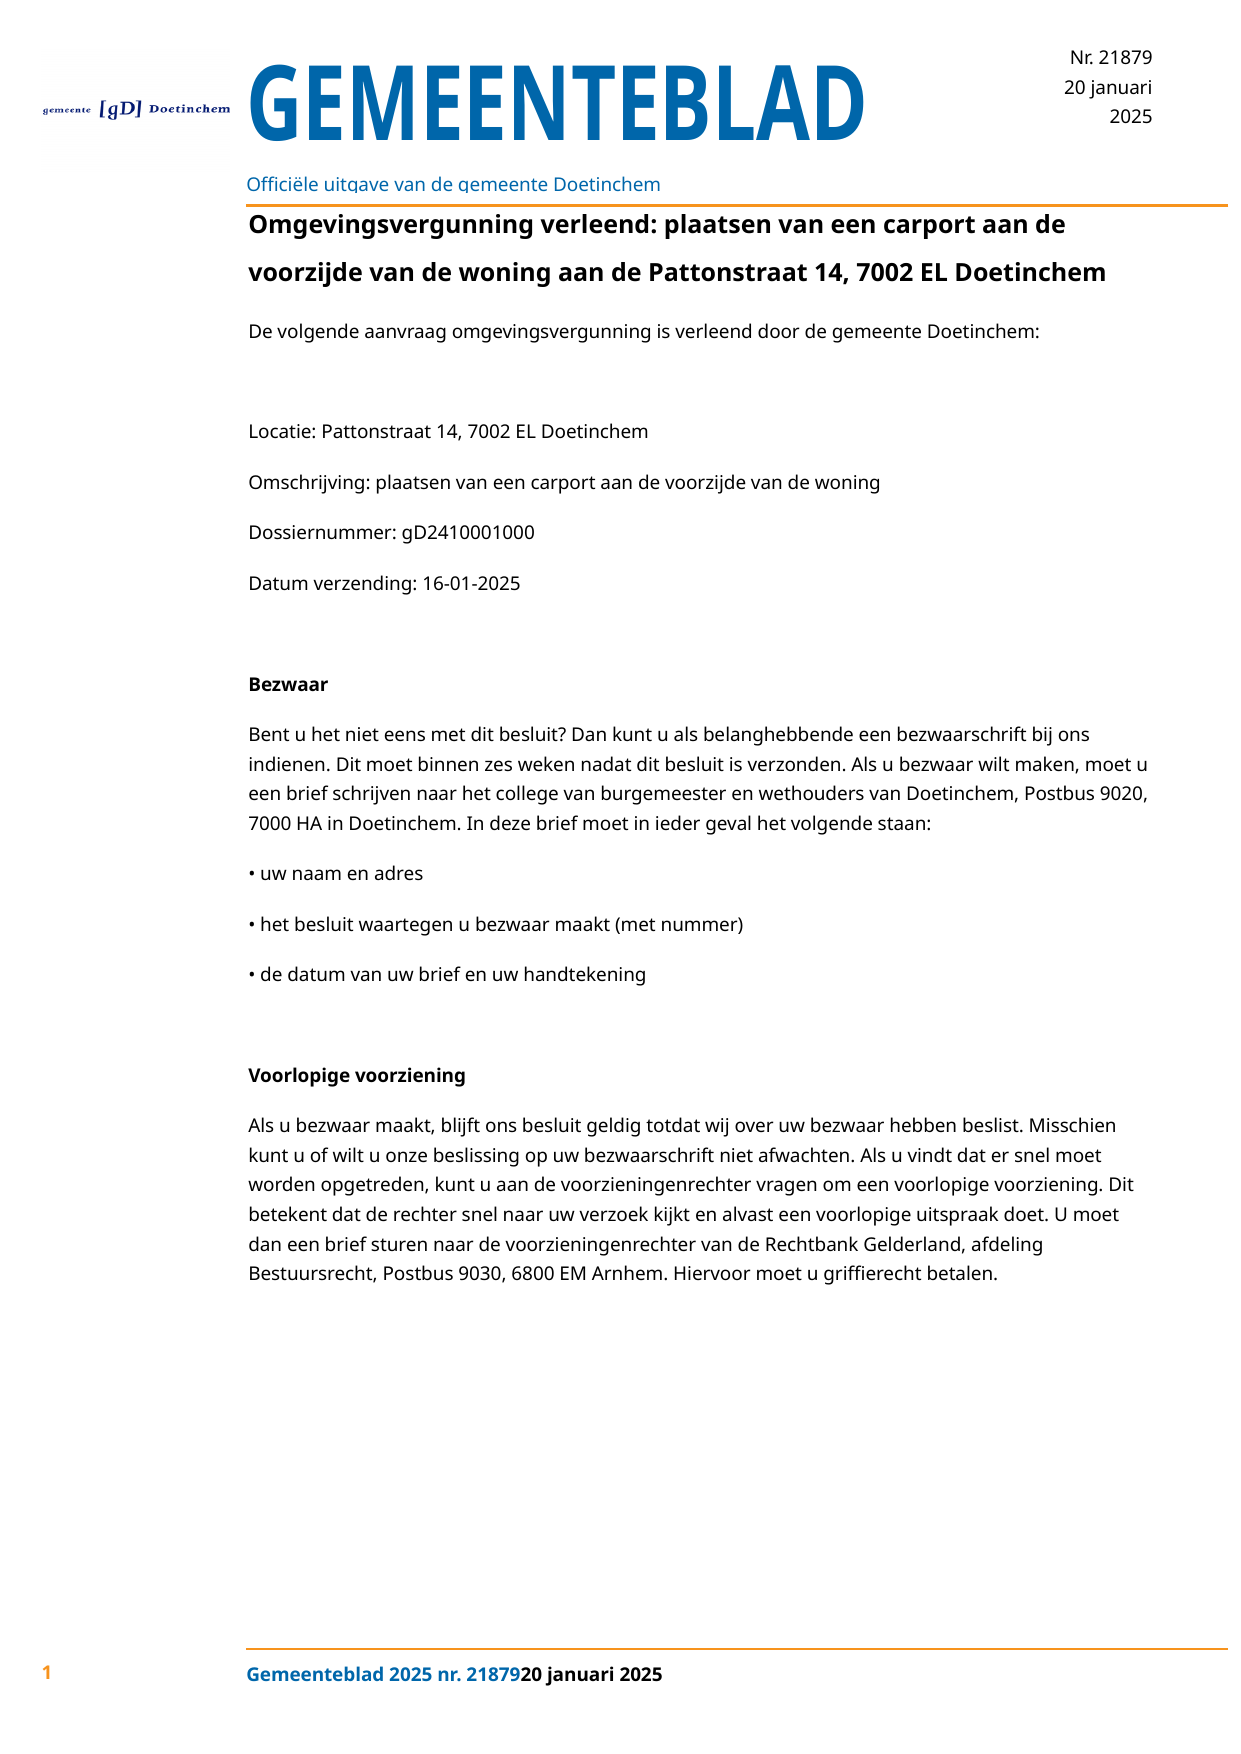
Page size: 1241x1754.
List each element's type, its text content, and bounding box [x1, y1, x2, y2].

text Voorlopige voorziening [248, 1062, 1152, 1088]
text • het besluit waartegen u bezwaar maakt (met nummer) [248, 911, 1152, 937]
text Bezwaar [248, 671, 1152, 697]
text Omgevingsvergunning verleend: plaatsen van een carport aan de voorzijde van de woning aan de Pattonstraat 14, 7002 EL Doetinchem [248, 207, 1152, 288]
text Locatie: Pattonstraat 14, 7002 EL Doetinchem [248, 419, 1152, 444]
text Omschrijving: plaatsen van een carport aan de voorzijde van de woning [248, 469, 1152, 495]
text Bent u het niet eens met dit besluit? Dan kunt u als belanghebbende een bezwaarschrift bij ons indienen. Dit moet binnen zes weken nadat dit besluit is verzonden. Als u bezwaar wilt maken, moet u een brief schrijven naar het college van burgemeester en wethouders van Doetinchem, Postbus 9020, 7000 HA in Doetinchem. In deze brief moet in ieder geval het volgende staan: [248, 721, 1152, 836]
text De volgende aanvraag omgevingsvergunning is verleend door de gemeente Doetinchem: [248, 318, 1152, 344]
text Datum verzending: 16-01-2025 [248, 570, 1152, 596]
text • uw naam en adres [248, 860, 1152, 886]
text Dossiernummer: gD2410001000 [248, 519, 1152, 545]
text Als u bezwaar maakt, blijft ons besluit geldig totdat wij over uw bezwaar hebben beslist. Misschien kunt u of wilt u onze beslissing op uw bezwaarschrift niet afwachten. Als u vindt dat er snel moet worden opgetreden, kunt u aan de voorzieningenrechter vragen om een voorlopige voorziening. Dit betekent dat de rechter snel naar uw verzoek kijkt en alvast een voorlopige uitspraak doet. U moet dan een brief sturen naar de voorzieningenrechter van de Rechtbank Gelderland, afdeling Bestuursrecht, Postbus 9030, 6800 EM Arnhem. Hiervoor moet u griffierecht betalen. [248, 1112, 1152, 1286]
picture [41, 47, 231, 172]
text • de datum van uw brief en uw handtekening [248, 961, 1152, 987]
